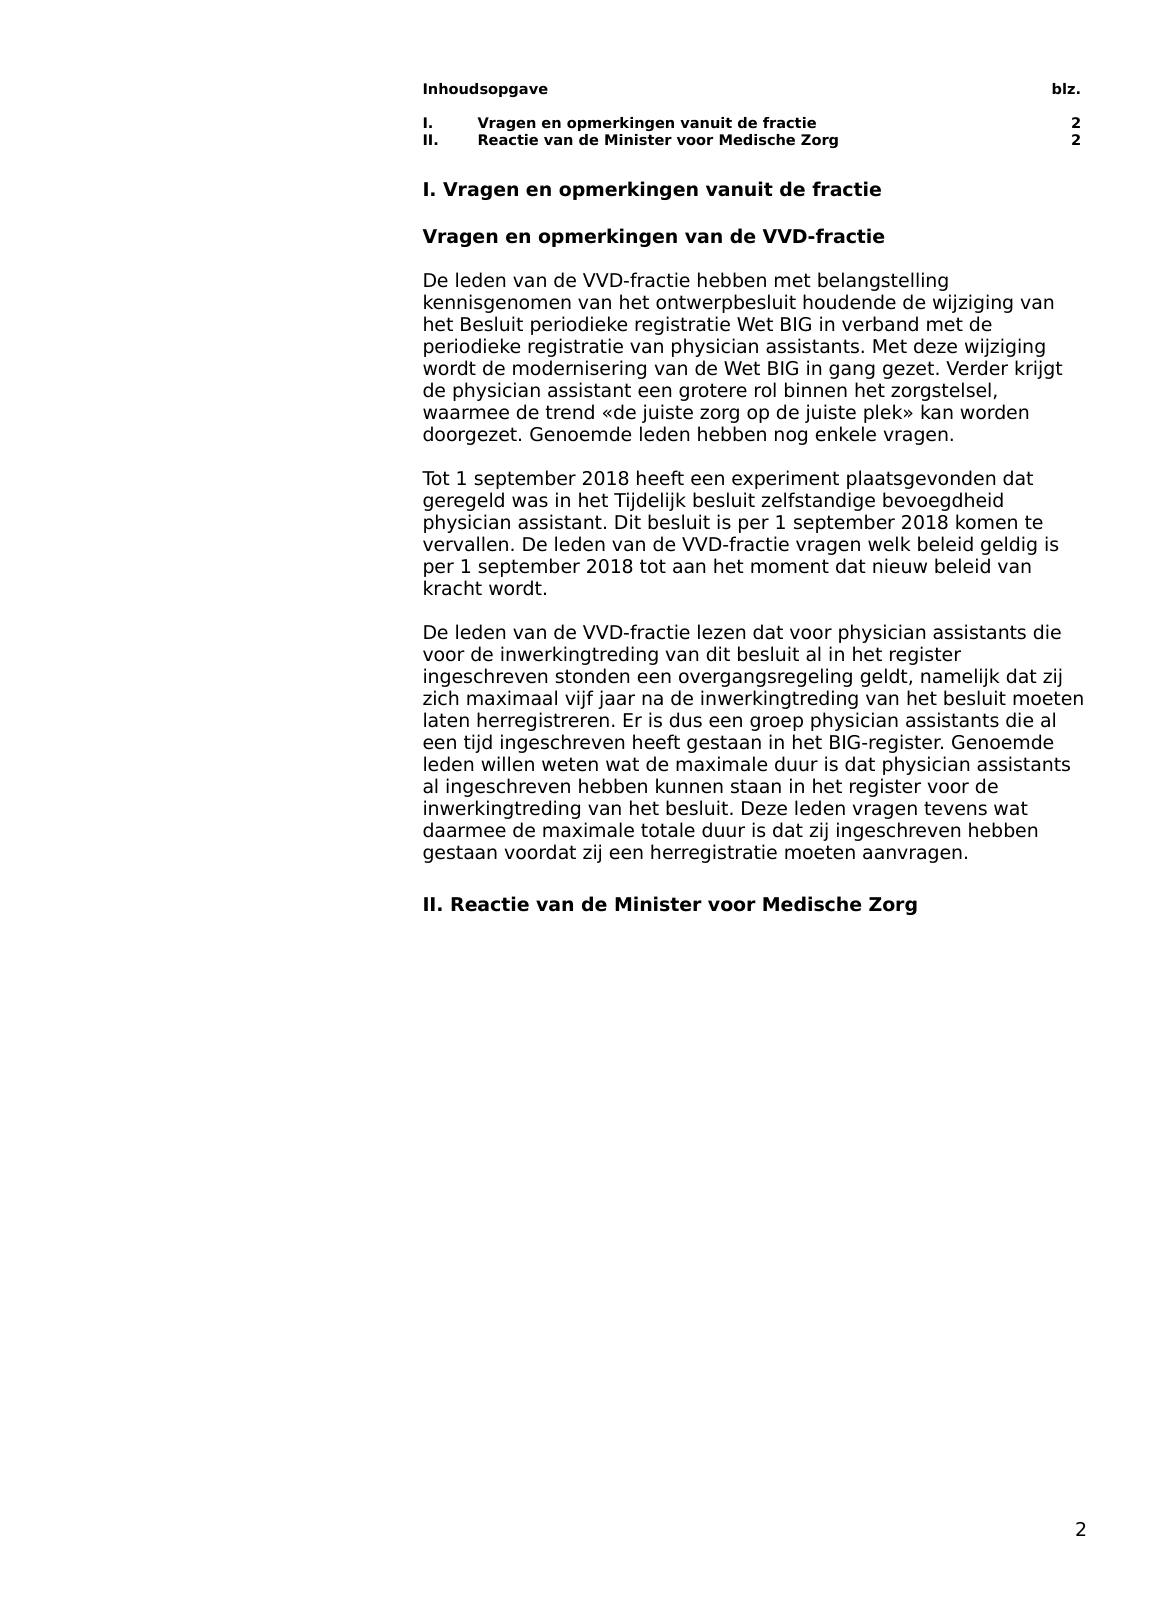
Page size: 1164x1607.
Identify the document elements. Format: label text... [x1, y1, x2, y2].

table_header blz. [1013, 81, 1087, 98]
table_cell 2 [1013, 115, 1087, 132]
subtitle II. Reactie van de Minister voor Medische Zorg [422, 894, 1087, 916]
table_cell [422, 98, 471, 115]
table_cell [471, 98, 1013, 115]
subtitle I. Vragen en opmerkingen vanuit de fractie [422, 179, 1087, 201]
table_cell 2 [1013, 132, 1087, 149]
text De leden van de VVD-fractie lezen dat voor physician assistants die voor de inwerkingtreding van dit besluit al in het register ingeschreven stonden een overgangsregeling geldt, namelijk dat zij zich maximaal vijf jaar na de inwerkingtreding van het besluit moeten laten herregistreren. Er is dus een groep physician assistants die al een tijd ingeschreven heeft gestaan in het BIG-register. Genoemde leden willen weten wat de maximale duur is dat physician assistants al ingeschreven hebben kunnen staan in het register voor de inwerkingtreding van het besluit. Deze leden vragen tevens wat daarmee de maximale totale duur is dat zij ingeschreven hebben gestaan voordat zij een herregistratie moeten aanvragen. [422, 622, 1087, 864]
text De leden van de VVD-fractie hebben met belangstelling kennisgenomen van het ontwerpbesluit houdende de wijziging van het Besluit periodieke registratie Wet BIG in verband met de periodieke registratie van physician assistants. Met deze wijziging wordt de modernisering van de Wet BIG in gang gezet. Verder krijgt de physician assistant een grotere rol binnen het zorgstelsel, waarmee de trend «de juiste zorg op de juiste plek» kan worden doorgezet. Genoemde leden hebben nog enkele vragen. [422, 270, 1087, 446]
table_cell II. [422, 132, 471, 149]
table_cell I. [422, 115, 471, 132]
text Tot 1 september 2018 heeft een experiment plaatsgevonden dat geregeld was in het Tijdelijk besluit zelfstandige bevoegdheid physician assistant. Dit besluit is per 1 september 2018 komen te vervallen. De leden van de VVD-fractie vragen welk beleid geldig is per 1 september 2018 tot aan het moment dat nieuw beleid van kracht wordt. [422, 468, 1087, 600]
table_header Inhoudsopgave [422, 81, 1013, 98]
table_cell Vragen en opmerkingen vanuit de fractie [471, 115, 1013, 132]
table_cell [1013, 98, 1087, 115]
subtitle Vragen en opmerkingen van de VVD-fractie [422, 226, 1087, 248]
table_cell Reactie van de Minister voor Medische Zorg [471, 132, 1013, 149]
